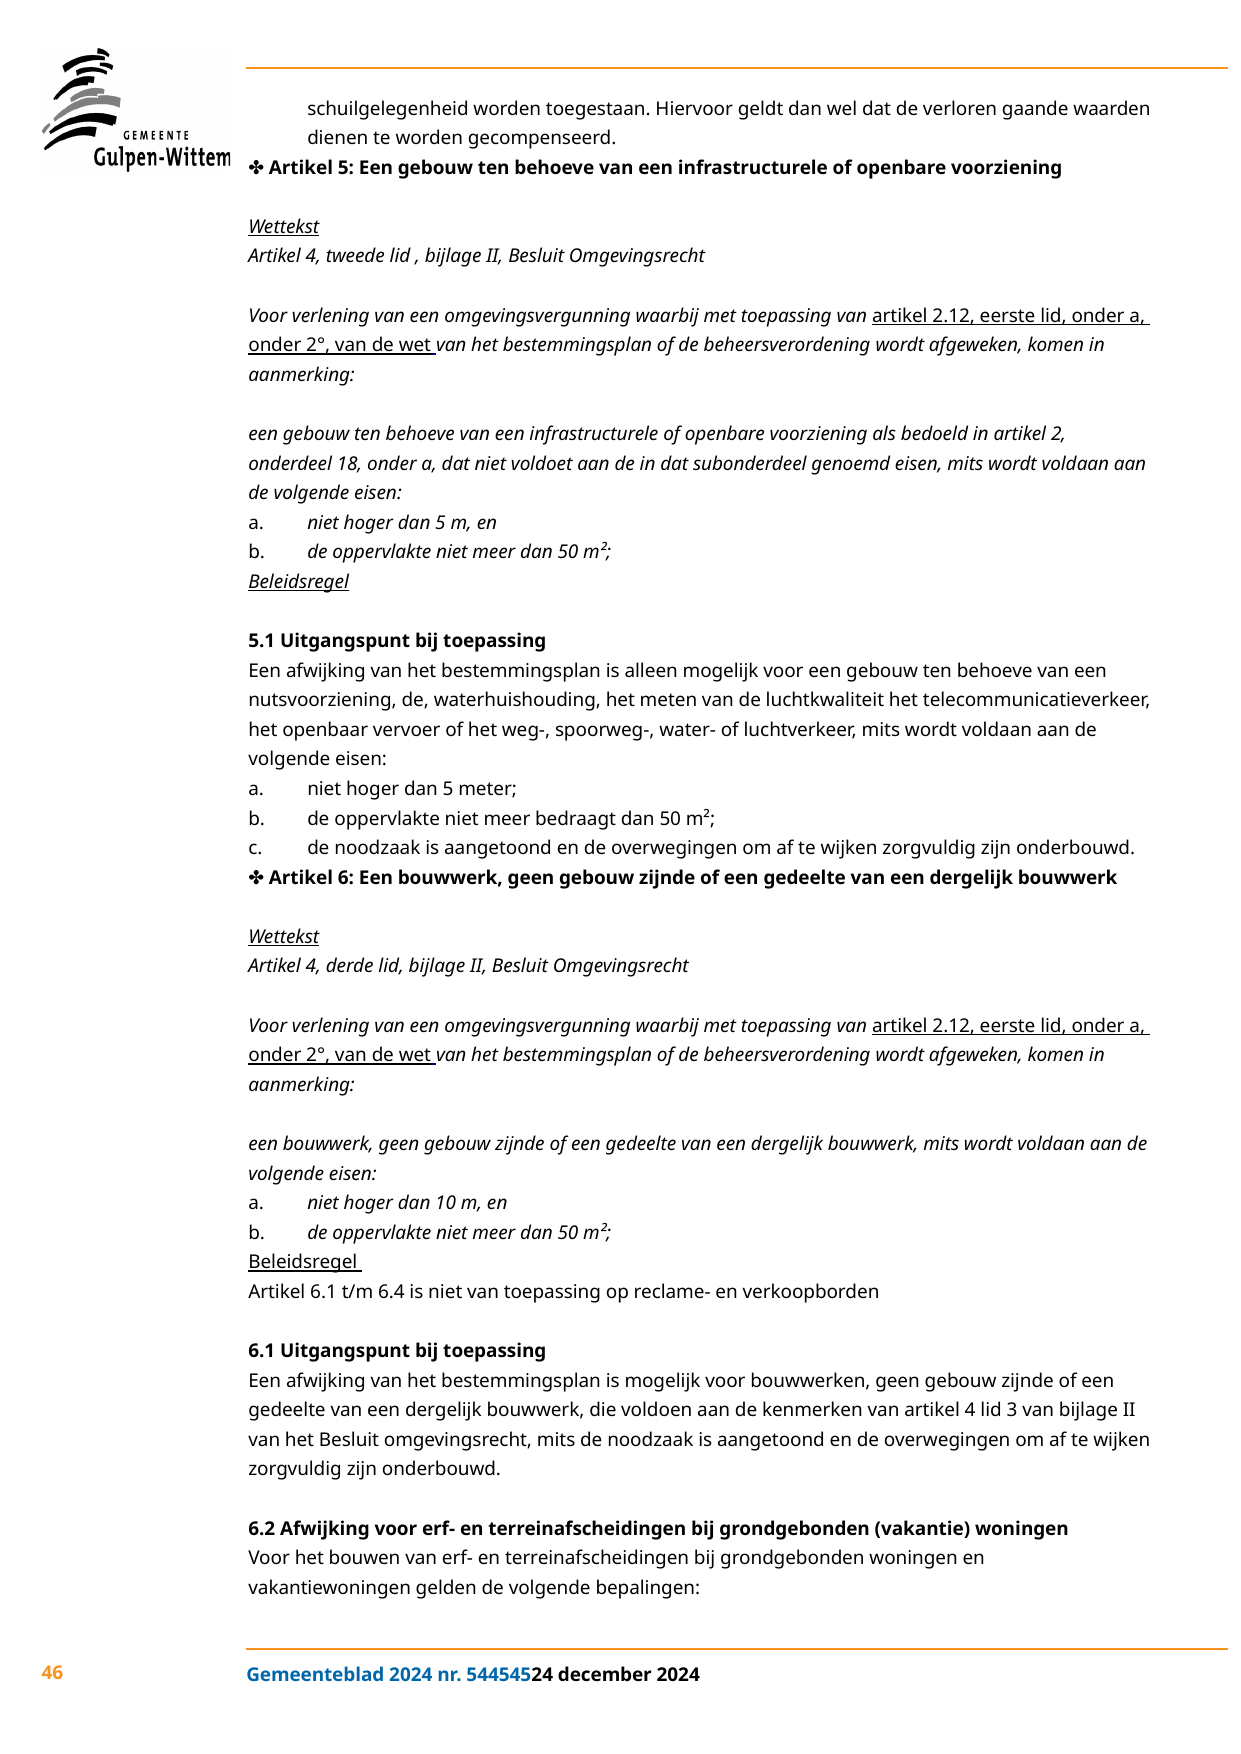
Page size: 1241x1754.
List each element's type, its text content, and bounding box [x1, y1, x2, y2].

text Voor verlening van een omgevingsvergunning waarbij met toepassing van artikel 2.12, eerste lid, onder a, onder 2°, van de wet van het bestemmingsplan of de beheersverordening wordt afgeweken, komen in aanmerking: [248, 1012, 1152, 1097]
text Een afwijking van het bestemmingsplan is mogelijk voor bouwwerken, geen gebouw zijnde of een gedeelte van een dergelijk bouwwerk, die voldoen aan de kenmerken van artikel 4 lid 3 van bijlage II van het Besluit omgevingsrecht, mits de noodzaak is aangetoond en de overwegingen om af te wijken zorgvuldig zijn onderbouwd. [248, 1367, 1152, 1481]
list de noodzaak is aangetoond en de overwegingen om af te wijken zorgvuldig zijn onderbouwd. [248, 834, 1152, 860]
text Artikel 6.1 t/m 6.4 is niet van toepassing op reclame- en verkoopborden [248, 1278, 1152, 1304]
list schuilgelegenheid worden toegestaan. Hiervoor geldt dan wel dat de verloren gaande waarden dienen te worden gecompenseerd. [248, 95, 1152, 150]
text 6.1 Uitgangspunt bij toepassing [248, 1337, 1152, 1363]
text Voor verlening van een omgevingsvergunning waarbij met toepassing van artikel 2.12, eerste lid, onder a, onder 2°, van de wet van het bestemmingsplan of de beheersverordening wordt afgeweken, komen in aanmerking: [248, 302, 1152, 387]
list niet hoger dan 10 m, en [248, 1189, 1152, 1215]
text ✤ Artikel 5: Een gebouw ten behoeve van een infrastructurele of openbare voorziening [248, 154, 1152, 180]
list de oppervlakte niet meer dan 50 m²; [248, 538, 1152, 564]
text Artikel 4, tweede lid , bijlage II, Besluit Omgevingsrecht [248, 243, 1152, 268]
list de oppervlakte niet meer dan 50 m²; [248, 1219, 1152, 1245]
text een gebouw ten behoeve van een infrastructurele of openbare voorziening als bedoeld in artikel 2, onderdeel 18, onder a, dat niet voldoet aan de in dat subonderdeel genoemd eisen, mits wordt voldaan aan de volgende eisen: [248, 420, 1152, 505]
text Voor het bouwen van erf- en terreinafscheidingen bij grondgebonden woningen en vakantiewoningen gelden de volgende bepalingen: [248, 1544, 1152, 1600]
text Een afwijking van het bestemmingsplan is alleen mogelijk voor een gebouw ten behoeve van een nutsvoorziening, de, waterhuishouding, het meten van de luchtkwaliteit het telecommunicatieverkeer, het openbaar vervoer of het weg-, spoorweg-, water- of luchtverkeer, mits wordt voldaan aan de volgende eisen: [248, 657, 1152, 771]
text Beleidsregel [248, 1248, 1152, 1274]
text 6.2 Afwijking voor erf- en terreinafscheidingen bij grondgebonden (vakantie) woningen [248, 1515, 1152, 1541]
text ✤ Artikel 6: Een bouwwerk, geen gebouw zijnde of een gedeelte van een dergelijk bouwwerk [248, 864, 1152, 890]
list niet hoger dan 5 meter; [248, 775, 1152, 801]
text Beleidsregel [248, 568, 1152, 594]
list de oppervlakte niet meer bedraagt dan 50 m²; [248, 805, 1152, 831]
text Wettekst [248, 213, 1152, 239]
text een bouwwerk, geen gebouw zijnde of een gedeelte van een dergelijk bouwwerk, mits wordt voldaan aan de volgende eisen: [248, 1130, 1152, 1186]
list niet hoger dan 5 m, en [248, 509, 1152, 535]
text 5.1 Uitgangspunt bij toepassing [248, 627, 1152, 653]
picture [41, 47, 231, 172]
text Wettekst [248, 923, 1152, 949]
text Artikel 4, derde lid, bijlage II, Besluit Omgevingsrecht [248, 953, 1152, 978]
